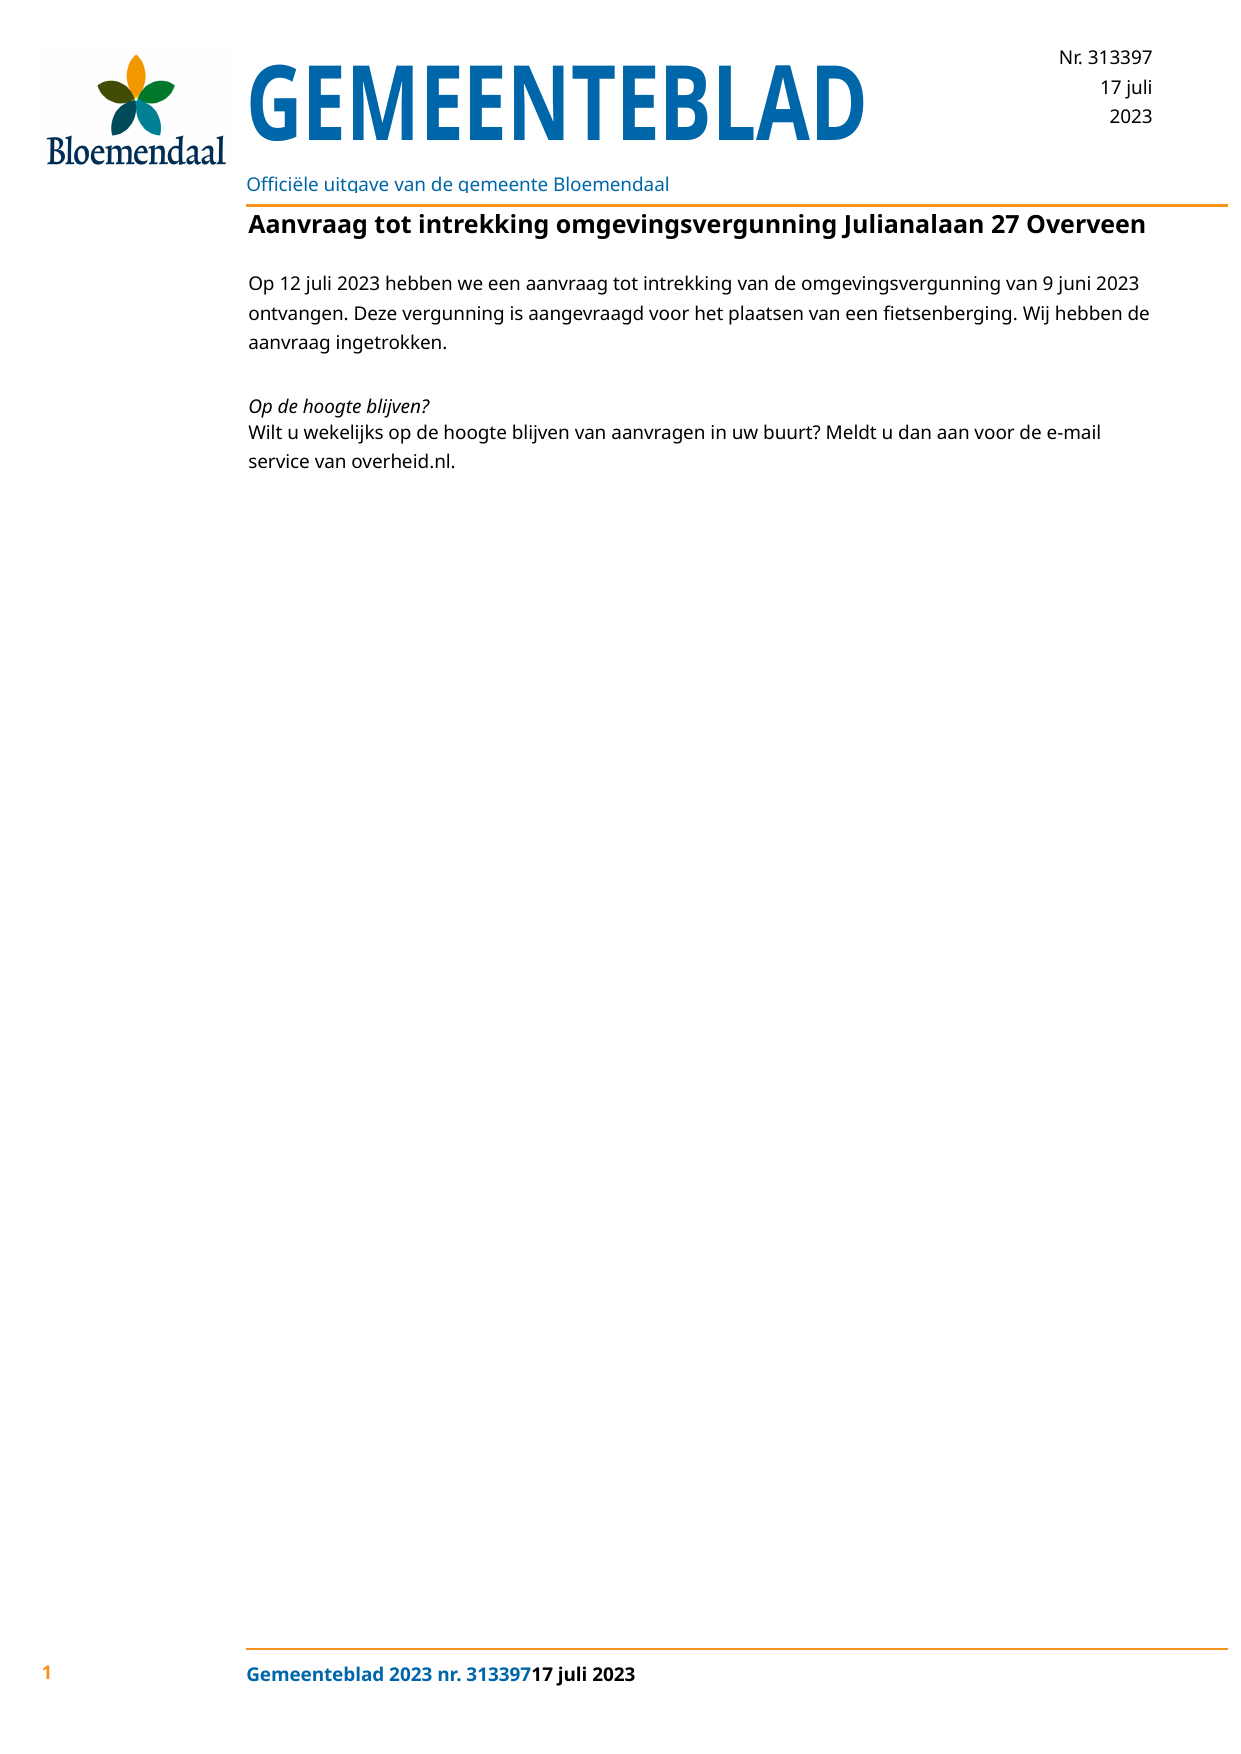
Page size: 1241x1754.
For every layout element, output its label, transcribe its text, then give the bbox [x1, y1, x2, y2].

text Aanvraag tot intrekking omgevingsvergunning Julianalaan 27 Overveen [248, 207, 1152, 241]
text Wilt u wekelijks op de hoogte blijven van aanvragen in uw buurt? Meldt u dan aan voor de e-mail service van overheid.nl. [248, 419, 1152, 474]
text Op de hoogte blijven? [248, 393, 1152, 419]
picture [41, 47, 231, 172]
text Op 12 juli 2023 hebben we een aanvraag tot intrekking van de omgevingsvergunning van 9 juni 2023 ontvangen. Deze vergunning is aangevraagd voor het plaatsen van een fietsenberging. Wij hebben de aanvraag ingetrokken. [248, 270, 1152, 355]
